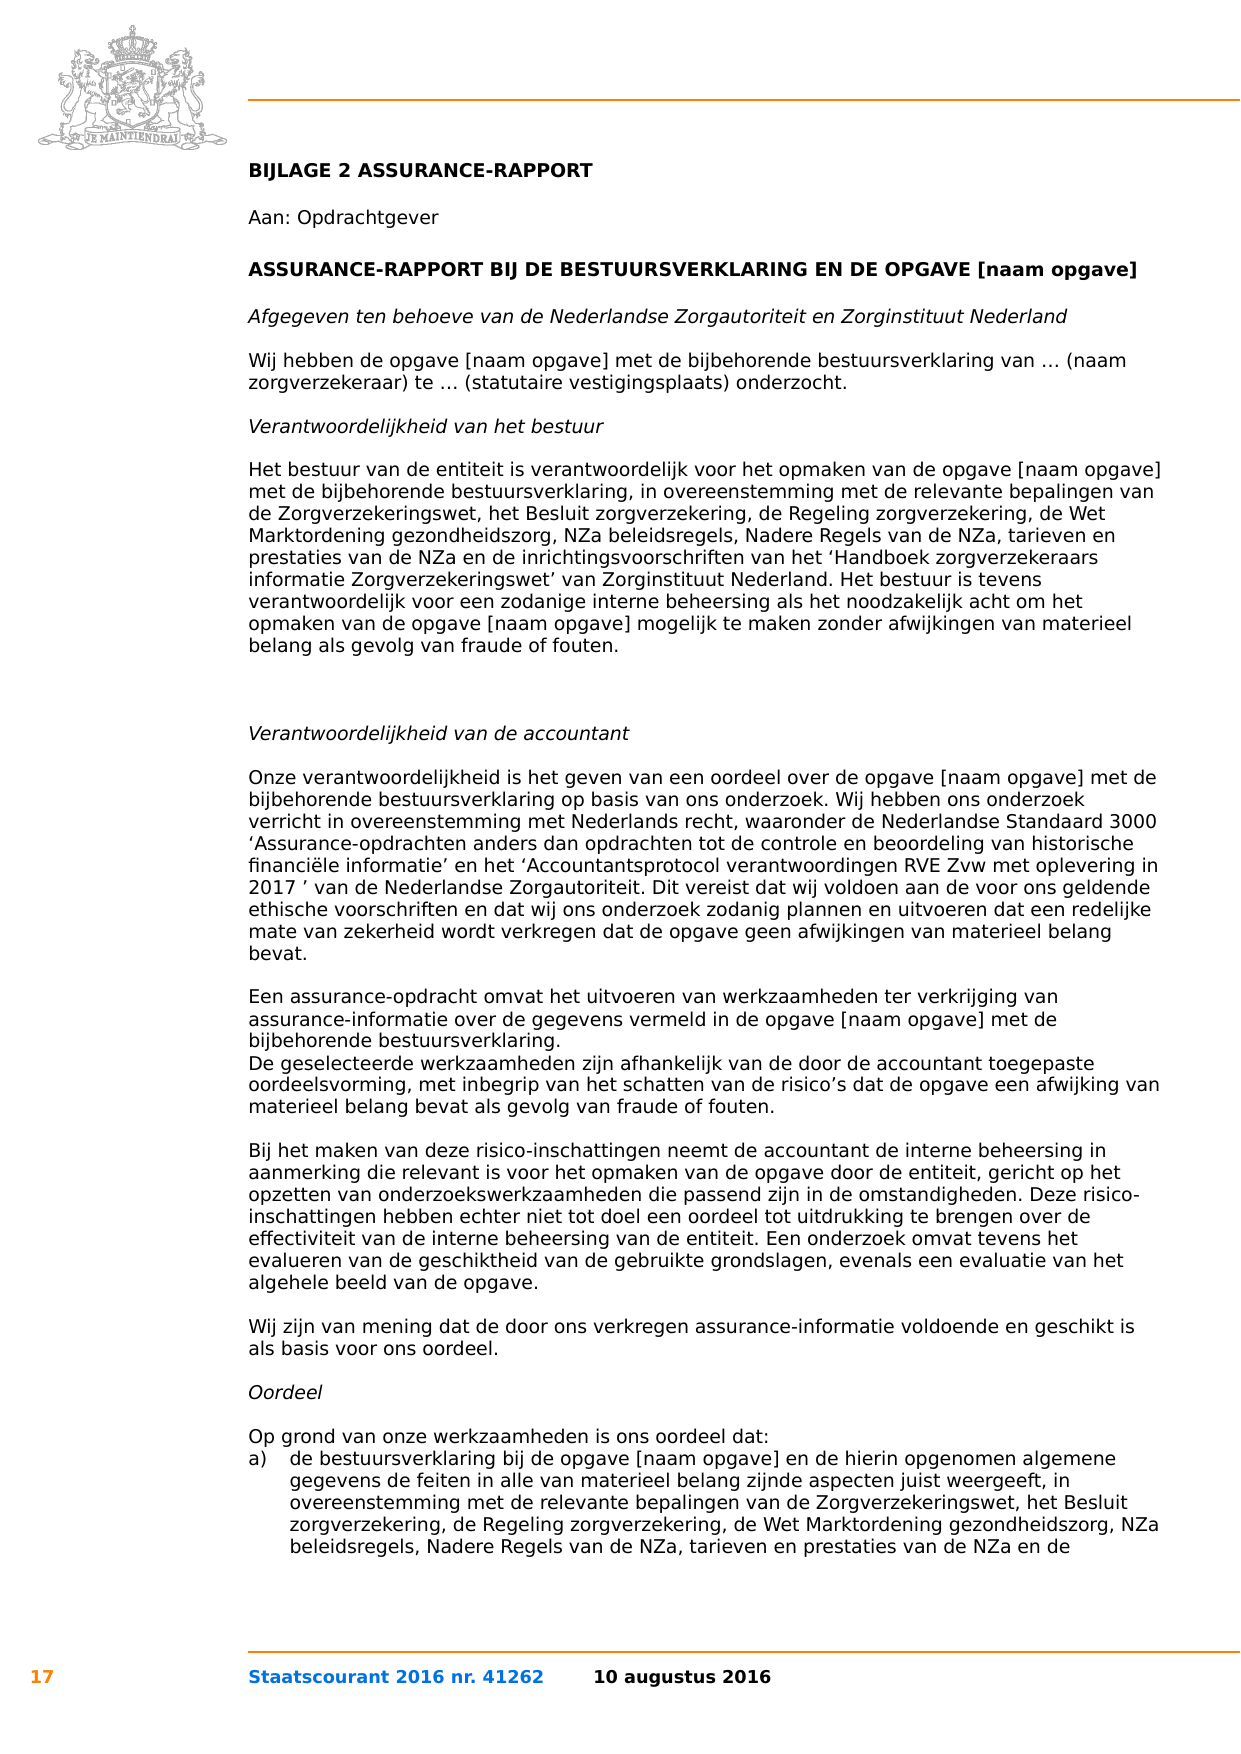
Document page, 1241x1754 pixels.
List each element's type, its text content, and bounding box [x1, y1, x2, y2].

subtitle BIJLAGE 2 ASSURANCE-RAPPORT [248, 160, 1163, 182]
subtitle Verantwoordelijkheid van de accountant [248, 723, 1163, 745]
text Wij hebben de opgave [naam opgave] met de bijbehorende bestuursverklaring van … (naam zorgverzekeraar) te … (statutaire vestigingsplaats) onderzocht. [248, 350, 1163, 394]
text a) de bestuursverklaring bij de opgave [naam opgave] en de hierin opgenomen algemene gegevens de feiten in alle van materieel belang zijnde aspecten juist weergeeft, in overeenstemming met de relevante bepalingen van de Zorgverzekeringswet, het Besluit zorgverzekering, de Regeling zorgverzekering, de Wet Marktordening gezondheidszorg, NZa beleidsregels, Nadere Regels van de NZa, tarieven en prestaties van de NZa en de [248, 1448, 1163, 1557]
subtitle Verantwoordelijkheid van het bestuur [248, 416, 1163, 437]
text De geselecteerde werkzaamheden zijn afhankelijk van de door de accountant toegepaste oordeelsvorming, met inbegrip van het schatten van de risico’s dat de opgave een afwijking van materieel belang bevat als gevolg van fraude of fouten. [248, 1052, 1163, 1118]
text Afgegeven ten behoeve van de Nederlandse Zorgautoriteit en Zorginstituut Nederland [248, 306, 1163, 328]
picture [38, 25, 227, 150]
text Aan: Opdrachtgever [248, 207, 1163, 229]
text Bij het maken van deze risico-inschattingen neemt de accountant de interne beheersing in aanmerking die relevant is voor het opmaken van de opgave door de entiteit, gericht op het opzetten van onderzoekswerkzaamheden die passend zijn in de omstandigheden. Deze risico-inschattingen hebben echter niet tot doel een oordeel tot uitdrukking te brengen over de effectiviteit van de interne beheersing van de entiteit. Een onderzoek omvat tevens het evalueren van de geschiktheid van de gebruikte grondslagen, evenals een evaluatie van het algehele beeld van de opgave. [248, 1140, 1163, 1294]
text Wij zijn van mening dat de door ons verkregen assurance-informatie voldoende en geschikt is als basis voor ons oordeel. [248, 1316, 1163, 1360]
subtitle Oordeel [248, 1382, 1163, 1404]
text Het bestuur van de entiteit is verantwoordelijk voor het opmaken van de opgave [naam opgave] met de bijbehorende bestuursverklaring, in overeenstemming met de relevante bepalingen van de Zorgverzekeringswet, het Besluit zorgverzekering, de Regeling zorgverzekering, de Wet Marktordening gezondheidszorg, NZa beleidsregels, Nadere Regels van de NZa, tarieven en prestaties van de NZa en de inrichtingsvoorschriften van het ‘Handboek zorgverzekeraars informatie Zorgverzekeringswet’ van Zorginstituut Nederland. Het bestuur is tevens verantwoordelijk voor een zodanige interne beheersing als het noodzakelijk acht om het opmaken van de opgave [naam opgave] mogelijk te maken zonder afwijkingen van materieel belang als gevolg van fraude of fouten. [248, 459, 1163, 657]
text Op grond van onze werkzaamheden is ons oordeel dat: [248, 1426, 1163, 1448]
text Een assurance-opdracht omvat het uitvoeren van werkzaamheden ter verkrijging van assurance-informatie over de gegevens vermeld in de opgave [naam opgave] met de bijbehorende bestuursverklaring. [248, 986, 1163, 1052]
text Onze verantwoordelijkheid is het geven van een oordeel over de opgave [naam opgave] met de bijbehorende bestuursverklaring op basis van ons onderzoek. Wij hebben ons onderzoek verricht in overeenstemming met Nederlands recht, waaronder de Nederlandse Standaard 3000 ‘Assurance-opdrachten anders dan opdrachten tot de controle en beoordeling van historische financiële informatie’ en het ‘Accountantsprotocol verantwoordingen RVE Zvw met oplevering in 2017 ’ van de Nederlandse Zorgautoriteit. Dit vereist dat wij voldoen aan de voor ons geldende ethische voorschriften en dat wij ons onderzoek zodanig plannen en uitvoeren dat een redelijke mate van zekerheid wordt verkregen dat de opgave geen afwijkingen van materieel belang bevat. [248, 767, 1163, 964]
subtitle ASSURANCE-RAPPORT BIJ DE BESTUURSVERKLARING EN DE OPGAVE [naam opgave] [248, 259, 1163, 281]
